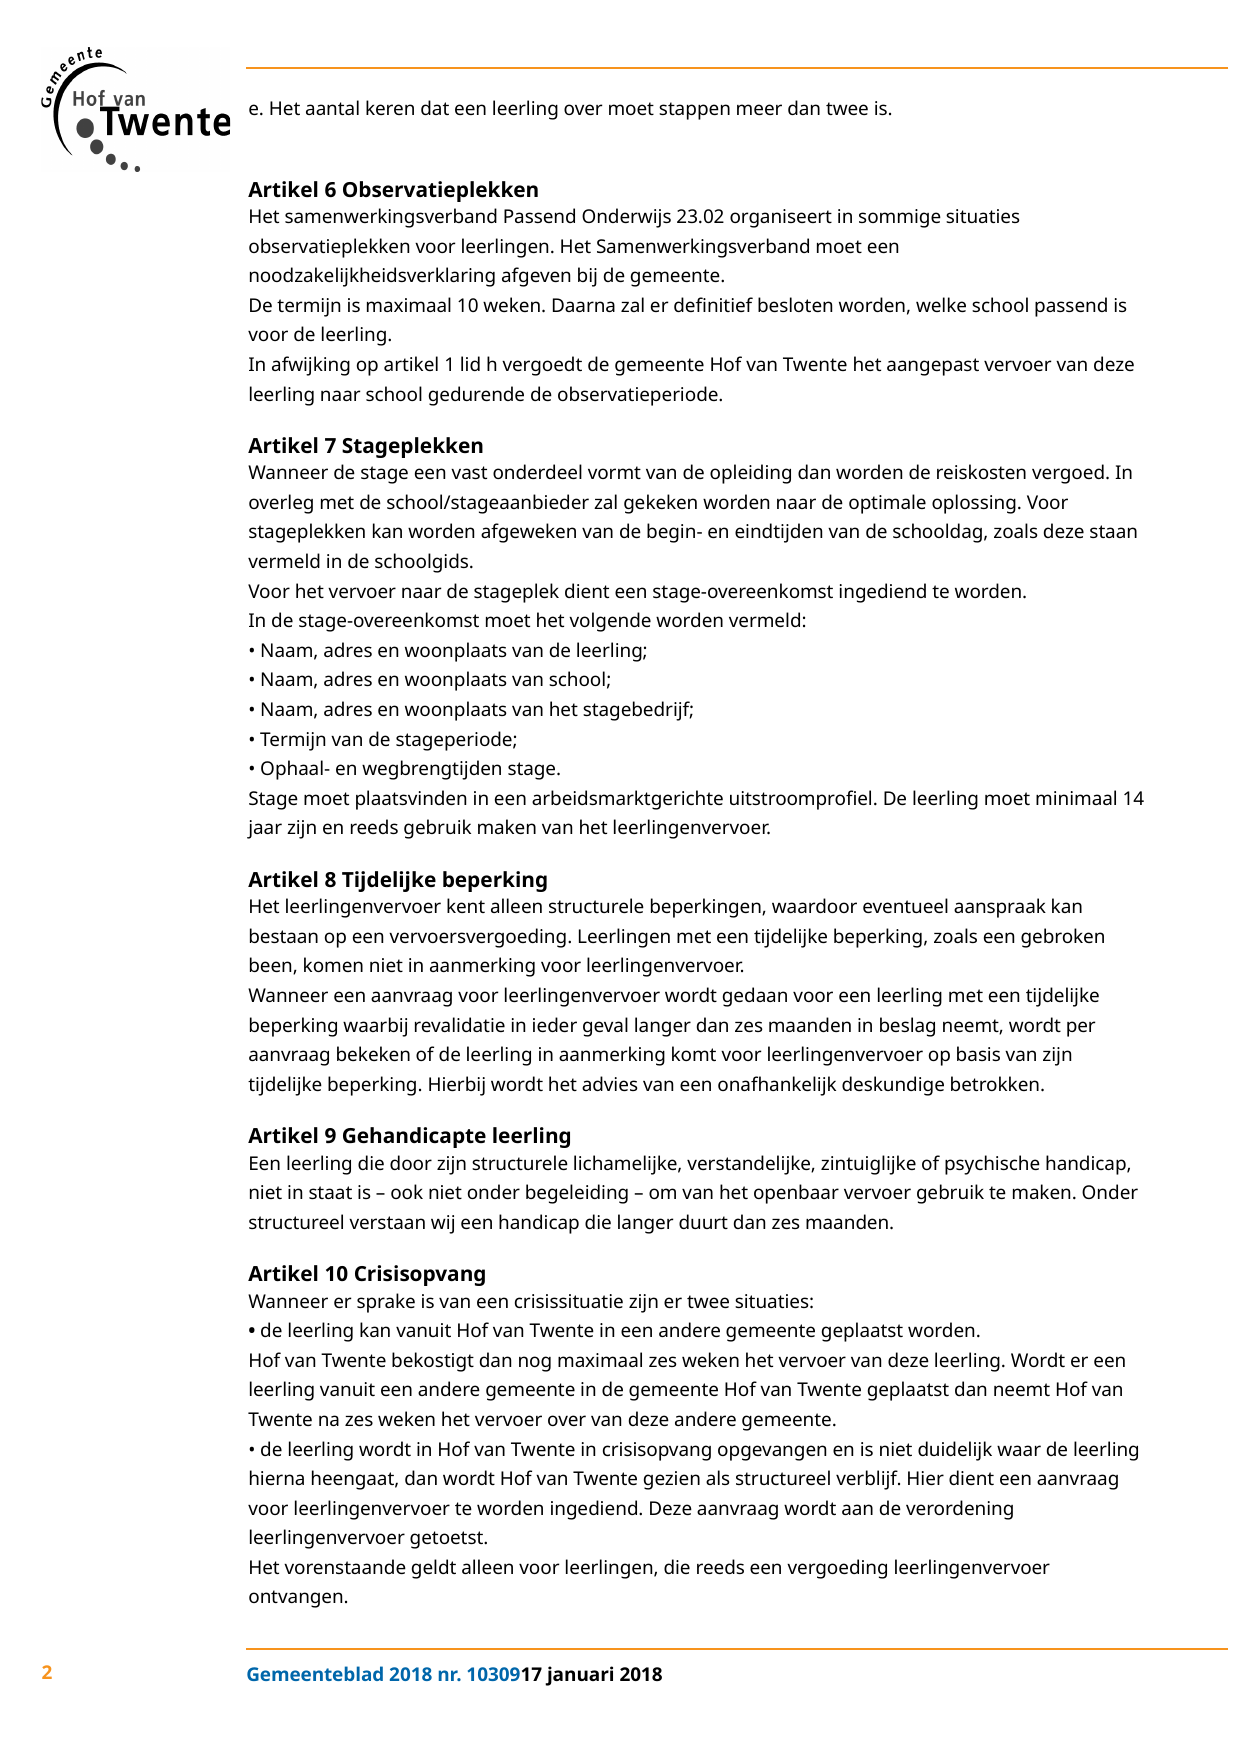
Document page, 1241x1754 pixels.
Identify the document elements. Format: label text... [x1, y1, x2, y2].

text • de leerling kan vanuit Hof van Twente in een andere gemeente geplaatst worden. [248, 1317, 1152, 1343]
text Het leerlingenvervoer kent alleen structurele beperkingen, waardoor eventueel aanspraak kan bestaan op een vervoersvergoeding. Leerlingen met een tijdelijke beperking, zoals een gebroken been, komen niet in aanmerking voor leerlingenvervoer. [248, 893, 1152, 978]
text Een leerling die door zijn structurele lichamelijke, verstandelijke, zintuiglijke of psychische handicap, niet in staat is – ook niet onder begeleiding – om van het openbaar vervoer gebruik te maken. Onder structureel verstaan wij een handicap die langer duurt dan zes maanden. [248, 1150, 1152, 1235]
text Wanneer een aanvraag voor leerlingenvervoer wordt gedaan voor een leerling met een tijdelijke beperking waarbij revalidatie in ieder geval langer dan zes maanden in beslag neemt, wordt per aanvraag bekeken of de leerling in aanmerking komt voor leerlingenvervoer op basis van zijn tijdelijke beperking. Hierbij wordt het advies van een onafhankelijk deskundige betrokken. [248, 982, 1152, 1097]
text e. Het aantal keren dat een leerling over moet stappen meer dan twee is. [248, 95, 1152, 121]
text Stage moet plaatsvinden in een arbeidsmarktgerichte uitstroomprofiel. De leerling moet minimaal 14 jaar zijn en reeds gebruik maken van het leerlingenvervoer. [248, 785, 1152, 840]
text Artikel 8 Tijdelijke beperking [248, 865, 1152, 893]
text Het vorenstaande geldt alleen voor leerlingen, die reeds een vergoeding leerlingenvervoer ontvangen. [248, 1554, 1152, 1609]
text Hof van Twente bekostigt dan nog maximaal zes weken het vervoer van deze leerling. Wordt er een leerling vanuit een andere gemeente in de gemeente Hof van Twente geplaatst dan neemt Hof van Twente na zes weken het vervoer over van deze andere gemeente. [248, 1347, 1152, 1432]
text • Naam, adres en woonplaats van de leerling; [248, 637, 1152, 663]
text • Naam, adres en woonplaats van het stagebedrijf; [248, 696, 1152, 722]
text Artikel 10 Crisisopvang [248, 1259, 1152, 1288]
text In de stage-overeenkomst moet het volgende worden vermeld: [248, 607, 1152, 633]
text Wanneer de stage een vast onderdeel vormt van de opleiding dan worden de reiskosten vergoed. In overleg met de school/stageaanbieder zal gekeken worden naar de optimale oplossing. Voor stageplekken kan worden afgeweken van de begin- en eindtijden van de schooldag, zoals deze staan vermeld in de schoolgids. [248, 459, 1152, 574]
text Artikel 7 Stageplekken [248, 431, 1152, 459]
text Voor het vervoer naar de stageplek dient een stage-overeenkomst ingediend te worden. [248, 578, 1152, 604]
text Artikel 9 Gehandicapte leerling [248, 1121, 1152, 1150]
text • Termijn van de stageperiode; [248, 726, 1152, 752]
text Wanneer er sprake is van een crisissituatie zijn er twee situaties: [248, 1288, 1152, 1313]
text • Ophaal- en wegbrengtijden stage. [248, 755, 1152, 781]
text Het samenwerkingsverband Passend Onderwijs 23.02 organiseert in sommige situaties observatieplekken voor leerlingen. Het Samenwerkingsverband moet een noodzakelijkheidsverklaring afgeven bij de gemeente. [248, 203, 1152, 288]
text • de leerling wordt in Hof van Twente in crisisopvang opgevangen en is niet duidelijk waar de leerling hierna heengaat, dan wordt Hof van Twente gezien als structureel verblijf. Hier dient een aanvraag voor leerlingenvervoer te worden ingediend. Deze aanvraag wordt aan de verordening leerlingenvervoer getoetst. [248, 1436, 1152, 1550]
text • Naam, adres en woonplaats van school; [248, 667, 1152, 692]
text Artikel 6 Observatieplekken [248, 175, 1152, 203]
picture [41, 47, 231, 172]
text De termijn is maximaal 10 weken. Daarna zal er definitief besloten worden, welke school passend is voor de leerling. [248, 292, 1152, 347]
text In afwijking op artikel 1 lid h vergoedt de gemeente Hof van Twente het aangepast vervoer van deze leerling naar school gedurende de observatieperiode. [248, 351, 1152, 406]
